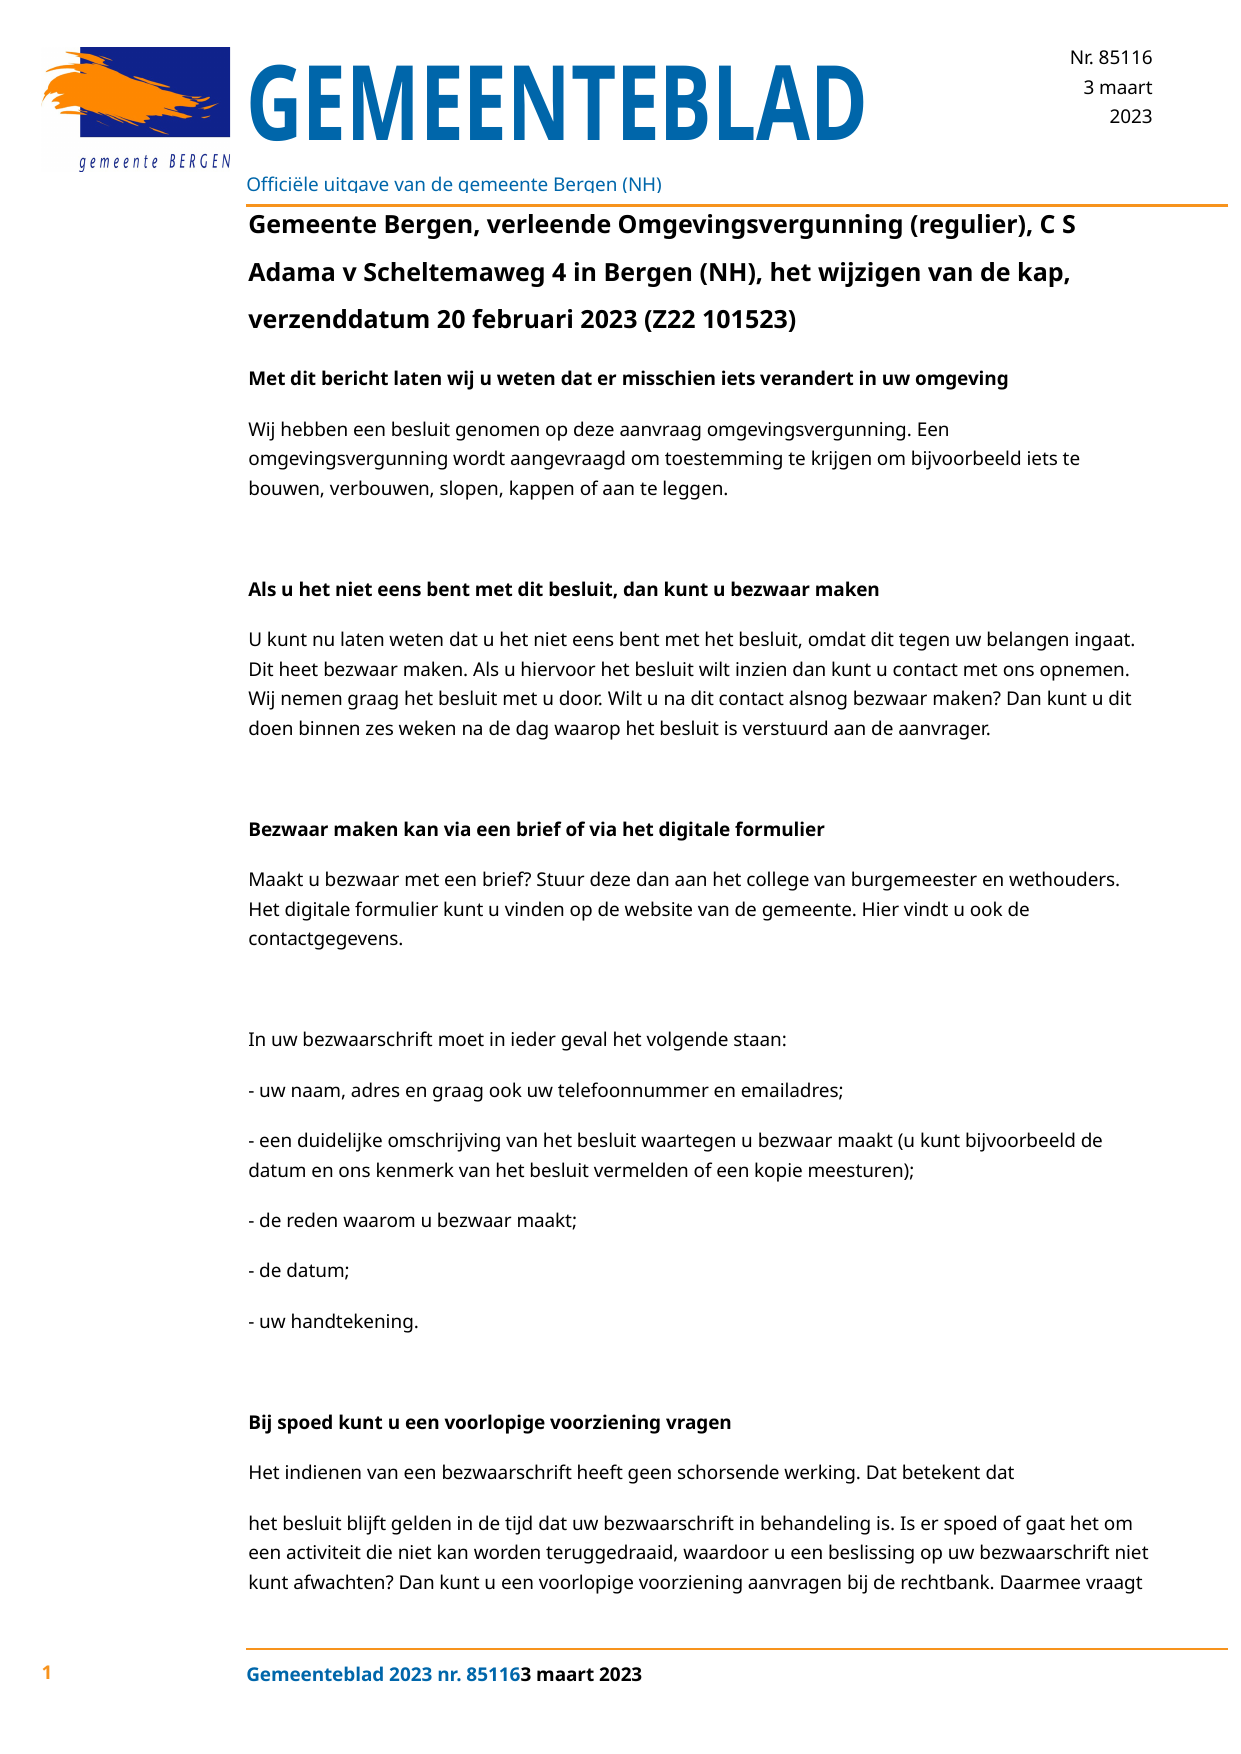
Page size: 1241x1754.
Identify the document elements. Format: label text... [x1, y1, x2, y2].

text Bij spoed kunt u een voorlopige voorziening vragen [248, 1409, 1152, 1434]
text Gemeente Bergen, verleende Omgevingsvergunning (regulier), C S Adama v Scheltemaweg 4 in Bergen (NH), het wijzigen van de kap, verzenddatum 20 februari 2023 (Z22 101523) [248, 207, 1152, 336]
text - uw naam, adres en graag ook uw telefoonnummer en emailadres; [248, 1077, 1152, 1102]
text - de datum; [248, 1258, 1152, 1283]
text Bezwaar maken kan via een brief of via het digitale formulier [248, 816, 1152, 842]
text Met dit bericht laten wij u weten dat er misschien iets verandert in uw omgeving [248, 366, 1152, 391]
text U kunt nu laten weten dat u het niet eens bent met het besluit, omdat dit tegen uw belangen ingaat. Dit heet bezwaar maken. Als u hiervoor het besluit wilt inzien dan kunt u contact met ons opnemen. Wij nemen graag het besluit met u door. Wilt u na dit contact alsnog bezwaar maken? Dan kunt u dit doen binnen zes weken na de dag waarop het besluit is verstuurd aan de aanvrager. [248, 626, 1152, 741]
text Wij hebben een besluit genomen op deze aanvraag omgevingsvergunning. Een omgevingsvergunning wordt aangevraagd om toestemming te krijgen om bijvoorbeeld iets te bouwen, verbouwen, slopen, kappen of aan te leggen. [248, 416, 1152, 501]
text - de reden waarom u bezwaar maakt; [248, 1207, 1152, 1233]
text het besluit blijft gelden in de tijd dat uw bezwaarschrift in behandeling is. Is er spoed of gaat het om een activiteit die niet kan worden teruggedraaid, waardoor u een beslissing op uw bezwaarschrift niet kunt afwachten? Dan kunt u een voorlopige voorziening aanvragen bij de rechtbank. Daarmee vraagt [248, 1510, 1152, 1594]
text - een duidelijke omschrijving van het besluit waartegen u bezwaar maakt (u kunt bijvoorbeeld de datum en ons kenmerk van het besluit vermelden of een kopie meesturen); [248, 1127, 1152, 1182]
text Maakt u bezwaar met een brief? Stuur deze dan aan het college van burgemeester en wethouders. Het digitale formulier kunt u vinden op de website van de gemeente. Hier vindt u ook de contactgegevens. [248, 866, 1152, 951]
text In uw bezwaarschrift moet in ieder geval het volgende staan: [248, 1026, 1152, 1052]
text - uw handtekening. [248, 1308, 1152, 1334]
text Het indienen van een bezwaarschrift heeft geen schorsende werking. Dat betekent dat [248, 1459, 1152, 1485]
text Als u het niet eens bent met dit besluit, dan kunt u bezwaar maken [248, 576, 1152, 602]
picture [41, 47, 231, 172]
